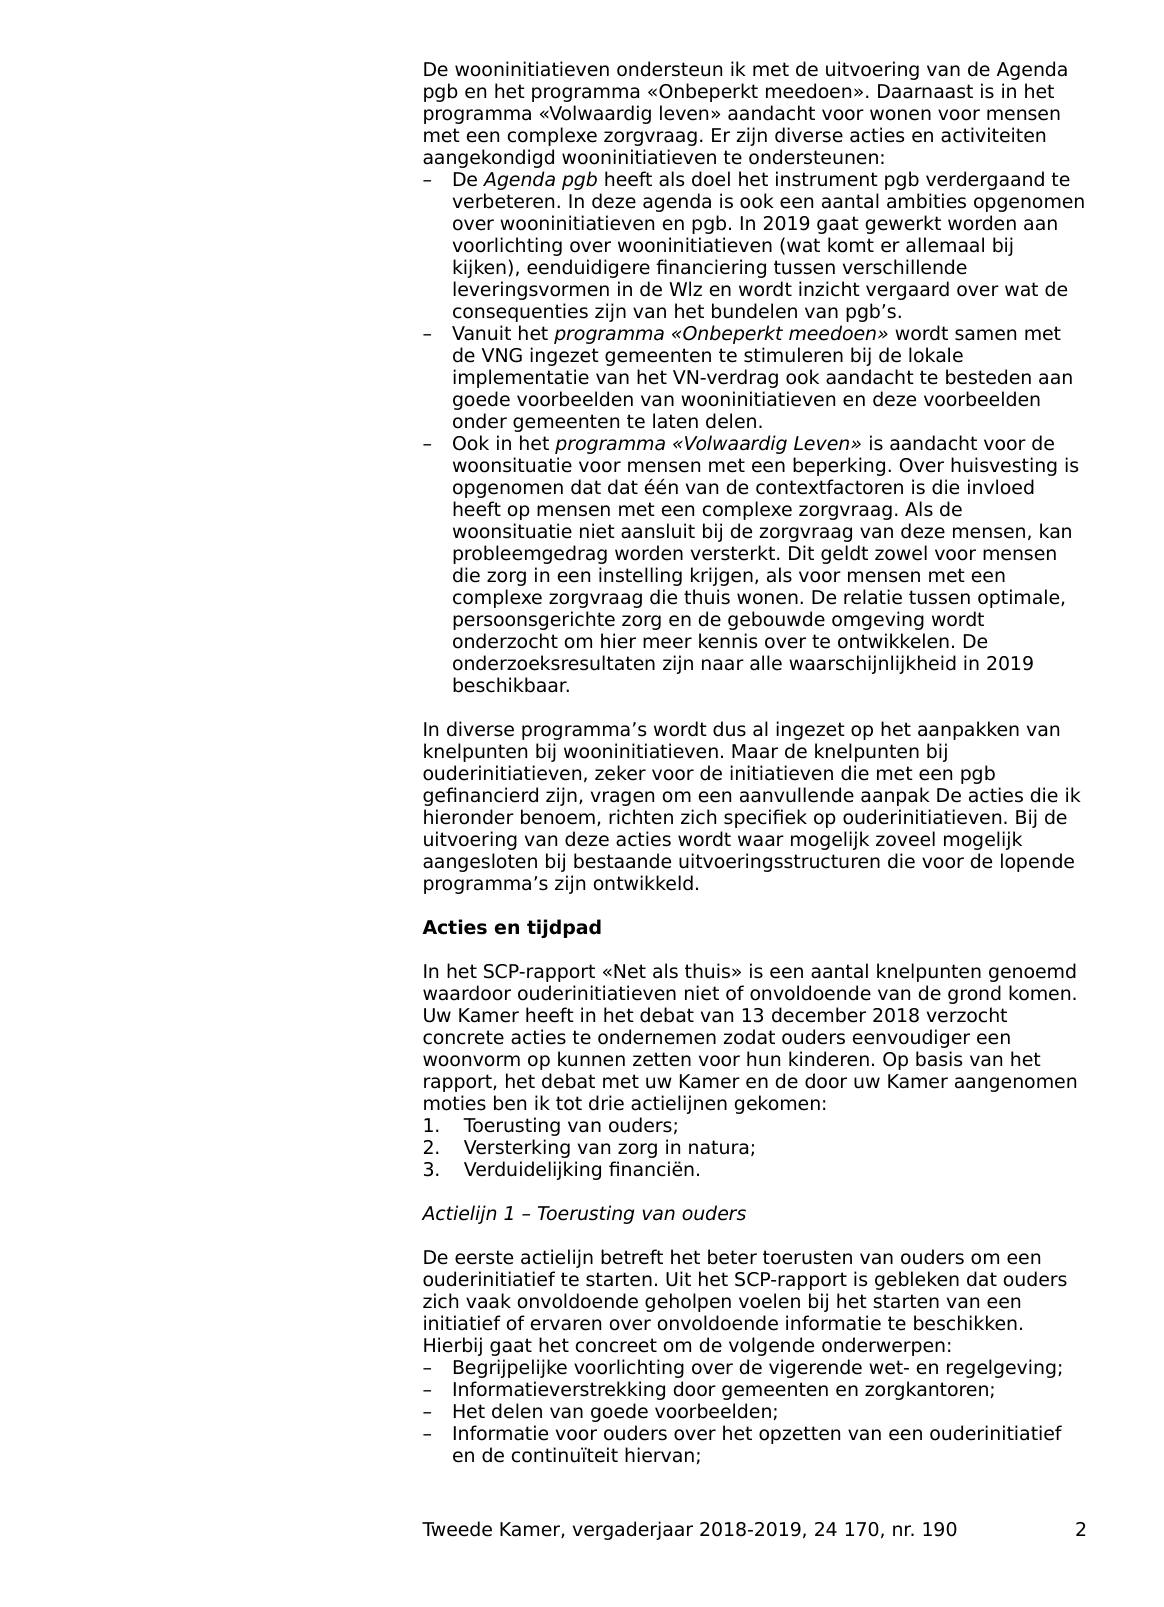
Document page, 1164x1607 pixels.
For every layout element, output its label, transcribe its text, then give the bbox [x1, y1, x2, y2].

text – Ook in het programma «Volwaardig Leven» is aandacht voor de woonsituatie voor mensen met een beperking. Over huisvesting is opgenomen dat dat één van de contextfactoren is die invloed heeft op mensen met een complexe zorgvraag. Als de woonsituatie niet aansluit bij de zorgvraag van deze mensen, kan probleemgedrag worden versterkt. Dit geldt zowel voor mensen die zorg in een instelling krijgen, als voor mensen met een complexe zorgvraag die thuis wonen. De relatie tussen optimale, persoonsgerichte zorg en de gebouwde omgeving wordt onderzocht om hier meer kennis over te ontwikkelen. De onderzoeksresultaten zijn naar alle waarschijnlijkheid in 2019 beschikbaar. [422, 433, 1087, 696]
text In het SCP-rapport «Net als thuis» is een aantal knelpunten genoemd waardoor ouderinitiatieven niet of onvoldoende van de grond komen. Uw Kamer heeft in het debat van 13 december 2018 verzocht concrete acties te ondernemen zodat ouders eenvoudiger een woonvorm op kunnen zetten voor hun kinderen. Op basis van het rapport, het debat met uw Kamer en de door uw Kamer aangenomen moties ben ik tot drie actielijnen gekomen: [422, 961, 1087, 1115]
text 1. Toerusting van ouders; [422, 1115, 1087, 1137]
text De wooninitiatieven ondersteun ik met de uitvoering van de Agenda pgb en het programma «Onbeperkt meedoen». Daarnaast is in het programma «Volwaardig leven» aandacht voor wonen voor mensen met een complexe zorgvraag. Er zijn diverse acties en activiteiten aangekondigd wooninitiatieven te ondersteunen: [422, 59, 1087, 169]
text 2. Versterking van zorg in natura; [422, 1137, 1087, 1159]
text – Vanuit het programma «Onbeperkt meedoen» wordt samen met de VNG ingezet gemeenten te stimuleren bij de lokale implementatie van het VN-verdrag ook aandacht te besteden aan goede voorbeelden van wooninitiatieven en deze voorbeelden onder gemeenten te laten delen. [422, 323, 1087, 433]
text 3. Verduidelijking financiën. [422, 1159, 1087, 1181]
subtitle Actielijn 1 – Toerusting van ouders [422, 1203, 1087, 1225]
text – De Agenda pgb heeft als doel het instrument pgb verdergaand te verbeteren. In deze agenda is ook een aantal ambities opgenomen over wooninitiatieven en pgb. In 2019 gaat gewerkt worden aan voorlichting over wooninitiatieven (wat komt er allemaal bij kijken), eenduidigere financiering tussen verschillende leveringsvormen in de Wlz en wordt inzicht vergaard over wat de consequenties zijn van het bundelen van pgb’s. [422, 169, 1087, 323]
text – Begrijpelijke voorlichting over de vigerende wet- en regelgeving; [422, 1357, 1087, 1379]
text – Het delen van goede voorbeelden; [422, 1401, 1087, 1423]
text – Informatieverstrekking door gemeenten en zorgkantoren; [422, 1379, 1087, 1401]
text De eerste actielijn betreft het beter toerusten van ouders om een ouderinitiatief te starten. Uit het SCP-rapport is gebleken dat ouders zich vaak onvoldoende geholpen voelen bij het starten van een initiatief of ervaren over onvoldoende informatie te beschikken. Hierbij gaat het concreet om de volgende onderwerpen: [422, 1247, 1087, 1357]
text – Informatie voor ouders over het opzetten van een ouderinitiatief en de continuïteit hiervan; [422, 1423, 1087, 1467]
subtitle Acties en tijdpad [422, 917, 1087, 939]
text In diverse programma’s wordt dus al ingezet op het aanpakken van knelpunten bij wooninitiatieven. Maar de knelpunten bij ouderinitiatieven, zeker voor de initiatieven die met een pgb gefinancierd zijn, vragen om een aanvullende aanpak De acties die ik hieronder benoem, richten zich specifiek op ouderinitiatieven. Bij de uitvoering van deze acties wordt waar mogelijk zoveel mogelijk aangesloten bij bestaande uitvoeringsstructuren die voor de lopende programma’s zijn ontwikkeld. [422, 719, 1087, 894]
